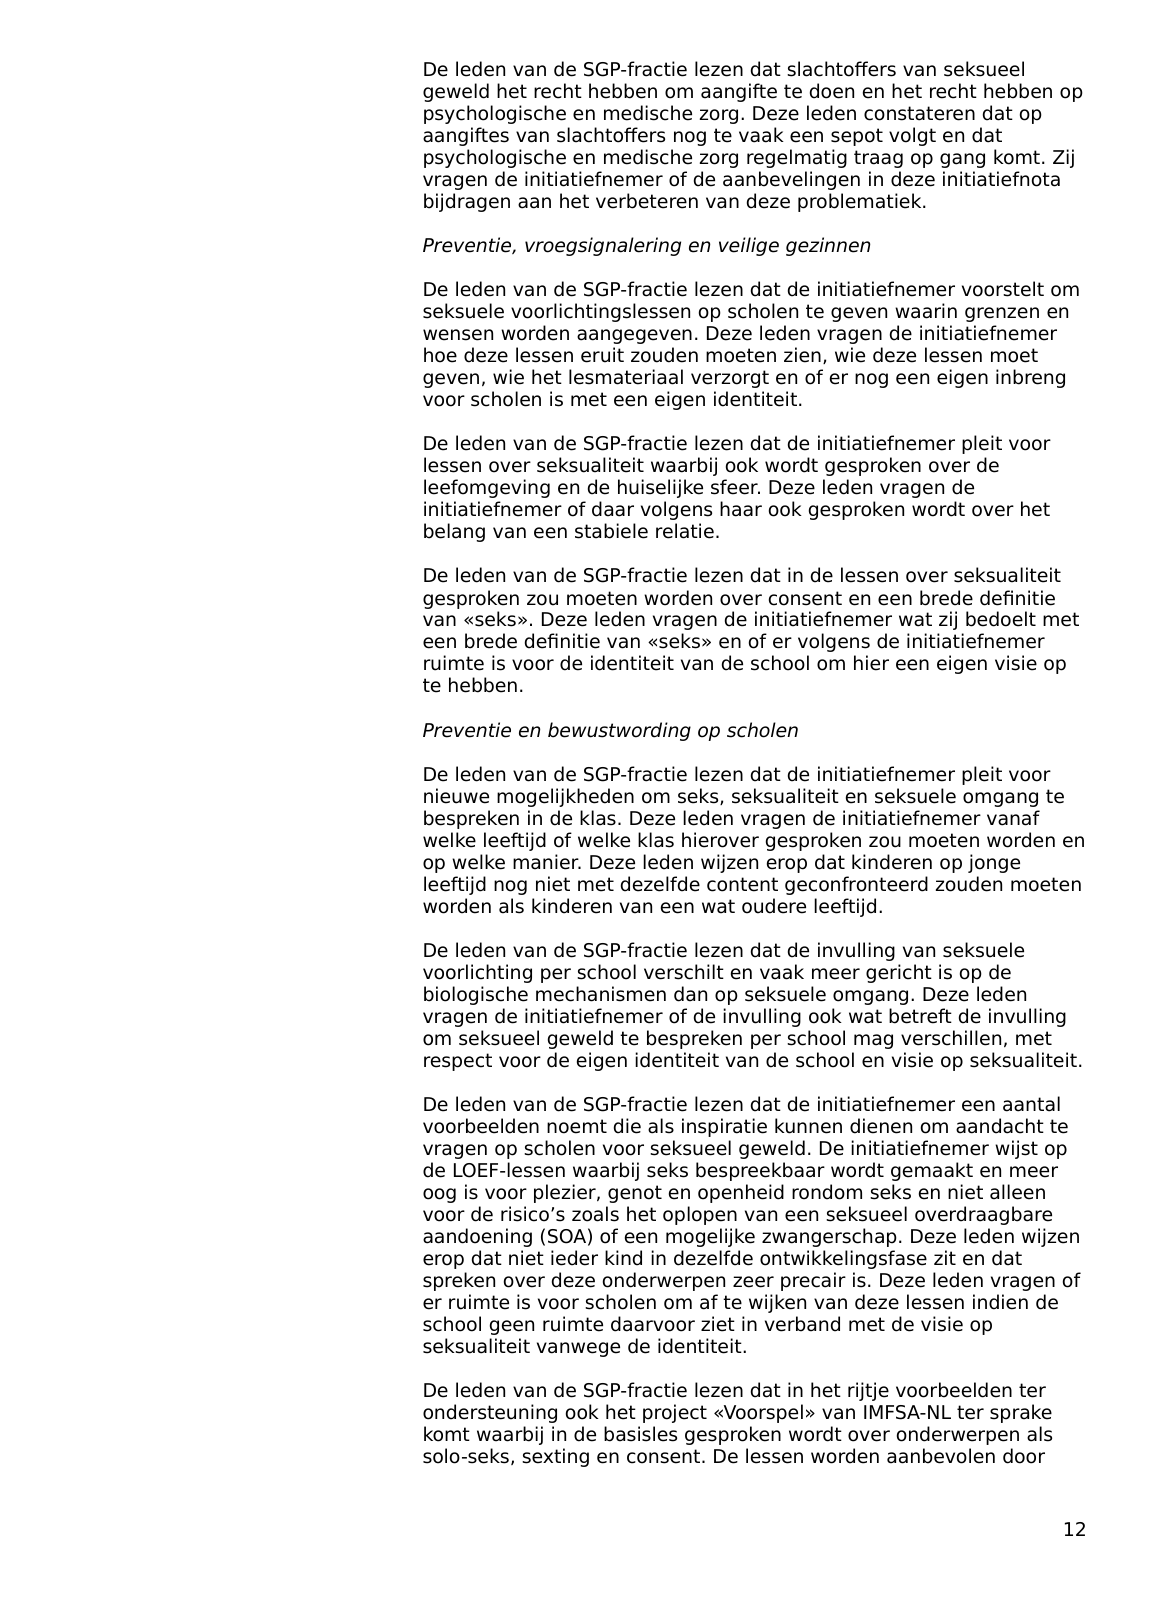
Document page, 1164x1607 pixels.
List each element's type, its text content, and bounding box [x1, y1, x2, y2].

text De leden van de SGP-fractie lezen dat in het rijtje voorbeelden ter ondersteuning ook het project «Voorspel» van IMFSA-NL ter sprake komt waarbij in de basisles gesproken wordt over onderwerpen als solo-seks, sexting en consent. De lessen worden aanbevolen door [422, 1380, 1087, 1468]
subtitle Preventie en bewustwording op scholen [422, 719, 1087, 741]
text De leden van de SGP-fractie lezen dat de initiatiefnemer voorstelt om seksuele voorlichtingslessen op scholen te geven waarin grenzen en wensen worden aangegeven. Deze leden vragen de initiatiefnemer hoe deze lessen eruit zouden moeten zien, wie deze lessen moet geven, wie het lesmateriaal verzorgt en of er nog een eigen inbreng voor scholen is met een eigen identiteit. [422, 279, 1087, 411]
subtitle Preventie, vroegsignalering en veilige gezinnen [422, 235, 1087, 257]
text De leden van de SGP-fractie lezen dat de initiatiefnemer pleit voor nieuwe mogelijkheden om seks, seksualiteit en seksuele omgang te bespreken in de klas. Deze leden vragen de initiatiefnemer vanaf welke leeftijd of welke klas hierover gesproken zou moeten worden en op welke manier. Deze leden wijzen erop dat kinderen op jonge leeftijd nog niet met dezelfde content geconfronteerd zouden moeten worden als kinderen van een wat oudere leeftijd. [422, 764, 1087, 917]
text De leden van de SGP-fractie lezen dat de invulling van seksuele voorlichting per school verschilt en vaak meer gericht is op de biologische mechanismen dan op seksuele omgang. Deze leden vragen de initiatiefnemer of de invulling ook wat betreft de invulling om seksueel geweld te bespreken per school mag verschillen, met respect voor de eigen identiteit van de school en visie op seksualiteit. [422, 940, 1087, 1072]
text De leden van de SGP-fractie lezen dat in de lessen over seksualiteit gesproken zou moeten worden over consent en een brede definitie van «seks». Deze leden vragen de initiatiefnemer wat zij bedoelt met een brede definitie van «seks» en of er volgens de initiatiefnemer ruimte is voor de identiteit van de school om hier een eigen visie op te hebben. [422, 565, 1087, 697]
text De leden van de SGP-fractie lezen dat de initiatiefnemer een aantal voorbeelden noemt die als inspiratie kunnen dienen om aandacht te vragen op scholen voor seksueel geweld. De initiatiefnemer wijst op de LOEF-lessen waarbij seks bespreekbaar wordt gemaakt en meer oog is voor plezier, genot en openheid rondom seks en niet alleen voor de risico’s zoals het oplopen van een seksueel overdraagbare aandoening (SOA) of een mogelijke zwangerschap. Deze leden wijzen erop dat niet ieder kind in dezelfde ontwikkelingsfase zit en dat spreken over deze onderwerpen zeer precair is. Deze leden vragen of er ruimte is voor scholen om af te wijken van deze lessen indien de school geen ruimte daarvoor ziet in verband met de visie op seksualiteit vanwege de identiteit. [422, 1094, 1087, 1357]
text De leden van de SGP-fractie lezen dat de initiatiefnemer pleit voor lessen over seksualiteit waarbij ook wordt gesproken over de leefomgeving en de huiselijke sfeer. Deze leden vragen de initiatiefnemer of daar volgens haar ook gesproken wordt over het belang van een stabiele relatie. [422, 433, 1087, 543]
text De leden van de SGP-fractie lezen dat slachtoffers van seksueel geweld het recht hebben om aangifte te doen en het recht hebben op psychologische en medische zorg. Deze leden constateren dat op aangiftes van slachtoffers nog te vaak een sepot volgt en dat psychologische en medische zorg regelmatig traag op gang komt. Zij vragen de initiatiefnemer of de aanbevelingen in deze initiatiefnota bijdragen aan het verbeteren van deze problematiek. [422, 59, 1087, 213]
